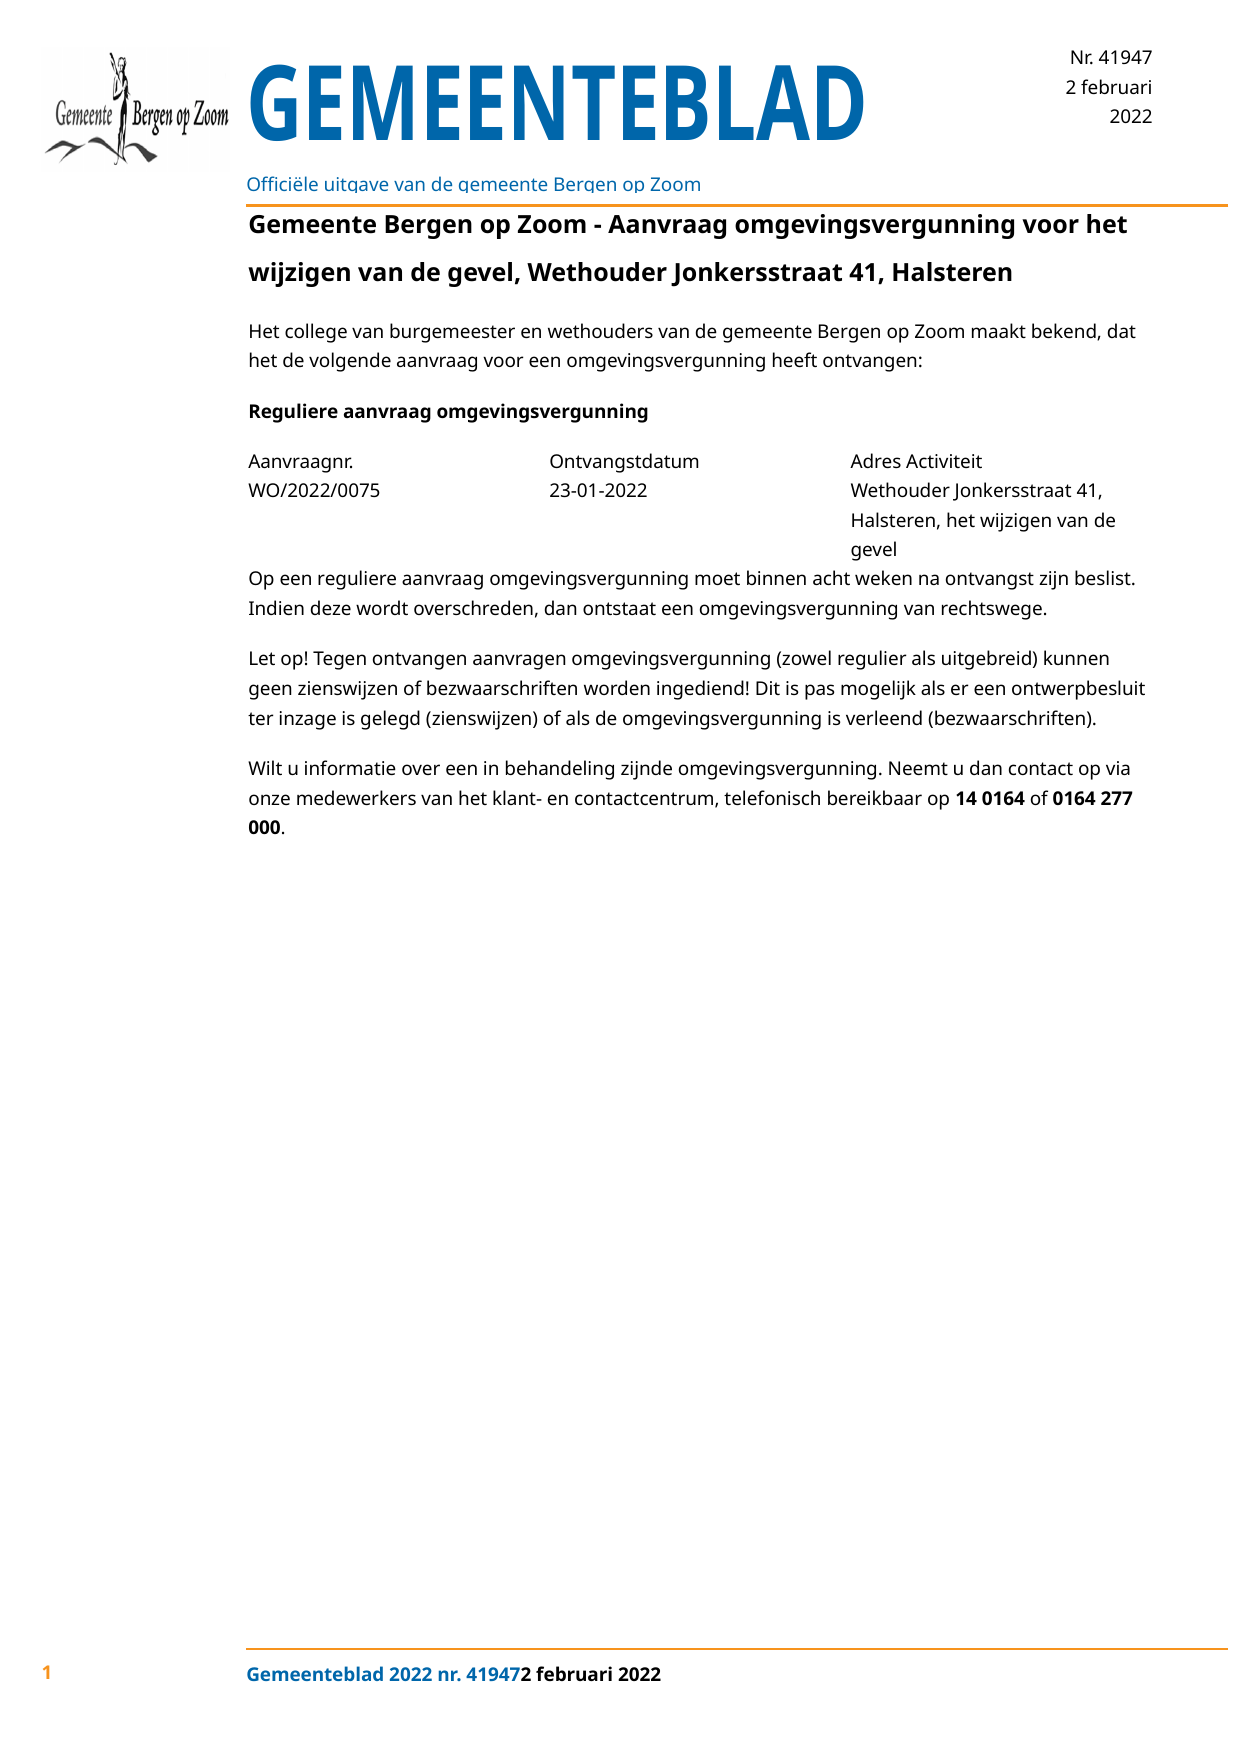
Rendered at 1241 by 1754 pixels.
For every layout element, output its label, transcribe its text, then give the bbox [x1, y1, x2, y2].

table_header Adres Activiteit [850, 449, 1152, 474]
text Wilt u informatie over een in behandeling zijnde omgevingsvergunning. Neemt u dan contact op via onze medewerkers van het klant- en contactcentrum, telefonisch bereikbaar op 14 0164 of 0164 277 000. [248, 755, 1152, 840]
text Op een reguliere aanvraag omgevingsvergunning moet binnen acht weken na ontvangst zijn beslist. Indien deze wordt overschreden, dan ontstaat een omgevingsvergunning van rechtswege. [248, 566, 1152, 621]
table_header Wethouder Jonkersstraat 41, Halsteren, het wijzigen van de gevel [850, 478, 1152, 562]
picture [41, 47, 231, 172]
text Let op! Tegen ontvangen aanvragen omgevingsvergunning (zowel regulier als uitgebreid) kunnen geen zienswijzen of bezwaarschriften worden ingediend! Dit is pas mogelijk als er een ontwerpbesluit ter inzage is gelegd (zienswijzen) of als de omgevingsvergunning is verleend (bezwaarschriften). [248, 646, 1152, 731]
text Gemeente Bergen op Zoom - Aanvraag omgevingsvergunning voor het wijzigen van de gevel, Wethouder Jonkersstraat 41, Halsteren [248, 207, 1152, 288]
table_header Aanvraagnr. [248, 449, 549, 474]
text Reguliere aanvraag omgevingsvergunning [248, 398, 1152, 424]
table_header WO/2022/0075 [248, 478, 549, 562]
table_header Ontvangstdatum [549, 449, 850, 474]
text Het college van burgemeester en wethouders van de gemeente Bergen op Zoom maakt bekend, dat het de volgende aanvraag voor een omgevingsvergunning heeft ontvangen: [248, 318, 1152, 373]
table_header 23-01-2022 [549, 478, 850, 562]
